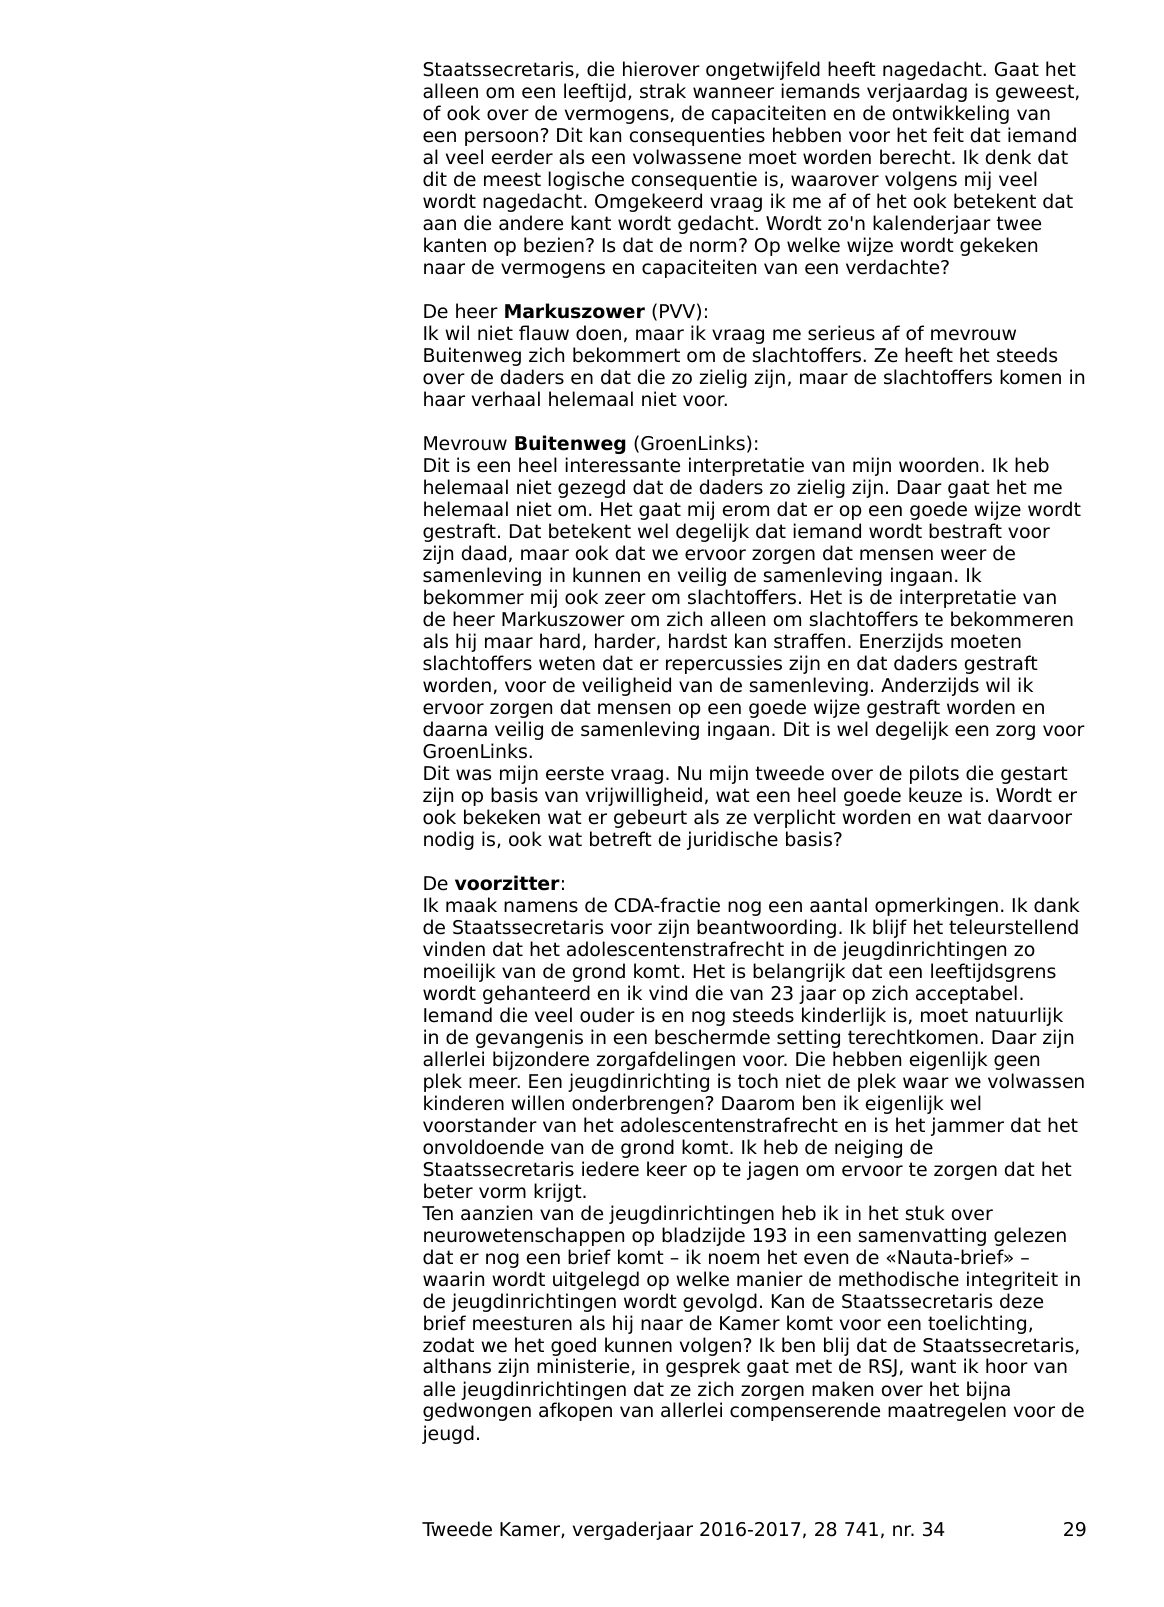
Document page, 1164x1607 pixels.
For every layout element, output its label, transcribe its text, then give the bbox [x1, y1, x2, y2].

text Staatssecretaris, die hierover ongetwijfeld heeft nagedacht. Gaat het alleen om een leeftijd, strak wanneer iemands verjaardag is geweest, of ook over de vermogens, de capaciteiten en de ontwikkeling van een persoon? Dit kan consequenties hebben voor het feit dat iemand al veel eerder als een volwassene moet worden berecht. Ik denk dat dit de meest logische consequentie is, waarover volgens mij veel wordt nagedacht. Omgekeerd vraag ik me af of het ook betekent dat aan die andere kant wordt gedacht. Wordt zo'n kalenderjaar twee kanten op bezien? Is dat de norm? Op welke wijze wordt gekeken naar de vermogens en capaciteiten van een verdachte? [422, 59, 1087, 279]
text Dit is een heel interessante interpretatie van mijn woorden. Ik heb helemaal niet gezegd dat de daders zo zielig zijn. Daar gaat het me helemaal niet om. Het gaat mij erom dat er op een goede wijze wordt gestraft. Dat betekent wel degelijk dat iemand wordt bestraft voor zijn daad, maar ook dat we ervoor zorgen dat mensen weer de samenleving in kunnen en veilig de samenleving ingaan. Ik bekommer mij ook zeer om slachtoffers. Het is de interpretatie van de heer Markuszower om zich alleen om slachtoffers te bekommeren als hij maar hard, harder, hardst kan straffen. Enerzijds moeten slachtoffers weten dat er repercussies zijn en dat daders gestraft worden, voor de veiligheid van de samenleving. Anderzijds wil ik ervoor zorgen dat mensen op een goede wijze gestraft worden en daarna veilig de samenleving ingaan. Dit is wel degelijk een zorg voor GroenLinks. [422, 455, 1087, 763]
text De voorzitter: [422, 873, 1087, 895]
text Ik wil niet flauw doen, maar ik vraag me serieus af of mevrouw Buitenweg zich bekommert om de slachtoffers. Ze heeft het steeds over de daders en dat die zo zielig zijn, maar de slachtoffers komen in haar verhaal helemaal niet voor. [422, 323, 1087, 411]
text Ten aanzien van de jeugdinrichtingen heb ik in het stuk over neurowetenschappen op bladzijde 193 in een samenvatting gelezen dat er nog een brief komt – ik noem het even de «Nauta-brief» – waarin wordt uitgelegd op welke manier de methodische integriteit in de jeugdinrichtingen wordt gevolgd. Kan de Staatssecretaris deze brief meesturen als hij naar de Kamer komt voor een toelichting, zodat we het goed kunnen volgen? Ik ben blij dat de Staatssecretaris, althans zijn ministerie, in gesprek gaat met de RSJ, want ik hoor van alle jeugdinrichtingen dat ze zich zorgen maken over het bijna gedwongen afkopen van allerlei compenserende maatregelen voor de jeugd. [422, 1203, 1087, 1444]
text De heer Markuszower (PVV): [422, 301, 1087, 323]
text Mevrouw Buitenweg (GroenLinks): [422, 433, 1087, 455]
text Ik maak namens de CDA-fractie nog een aantal opmerkingen. Ik dank de Staatssecretaris voor zijn beantwoording. Ik blijf het teleurstellend vinden dat het adolescentenstrafrecht in de jeugdinrichtingen zo moeilijk van de grond komt. Het is belangrijk dat een leeftijdsgrens wordt gehanteerd en ik vind die van 23 jaar op zich acceptabel. Iemand die veel ouder is en nog steeds kinderlijk is, moet natuurlijk in de gevangenis in een beschermde setting terechtkomen. Daar zijn allerlei bijzondere zorgafdelingen voor. Die hebben eigenlijk geen plek meer. Een jeugdinrichting is toch niet de plek waar we volwassen kinderen willen onderbrengen? Daarom ben ik eigenlijk wel voorstander van het adolescentenstrafrecht en is het jammer dat het onvoldoende van de grond komt. Ik heb de neiging de Staatssecretaris iedere keer op te jagen om ervoor te zorgen dat het beter vorm krijgt. [422, 895, 1087, 1203]
text Dit was mijn eerste vraag. Nu mijn tweede over de pilots die gestart zijn op basis van vrijwilligheid, wat een heel goede keuze is. Wordt er ook bekeken wat er gebeurt als ze verplicht worden en wat daarvoor nodig is, ook wat betreft de juridische basis? [422, 763, 1087, 851]
